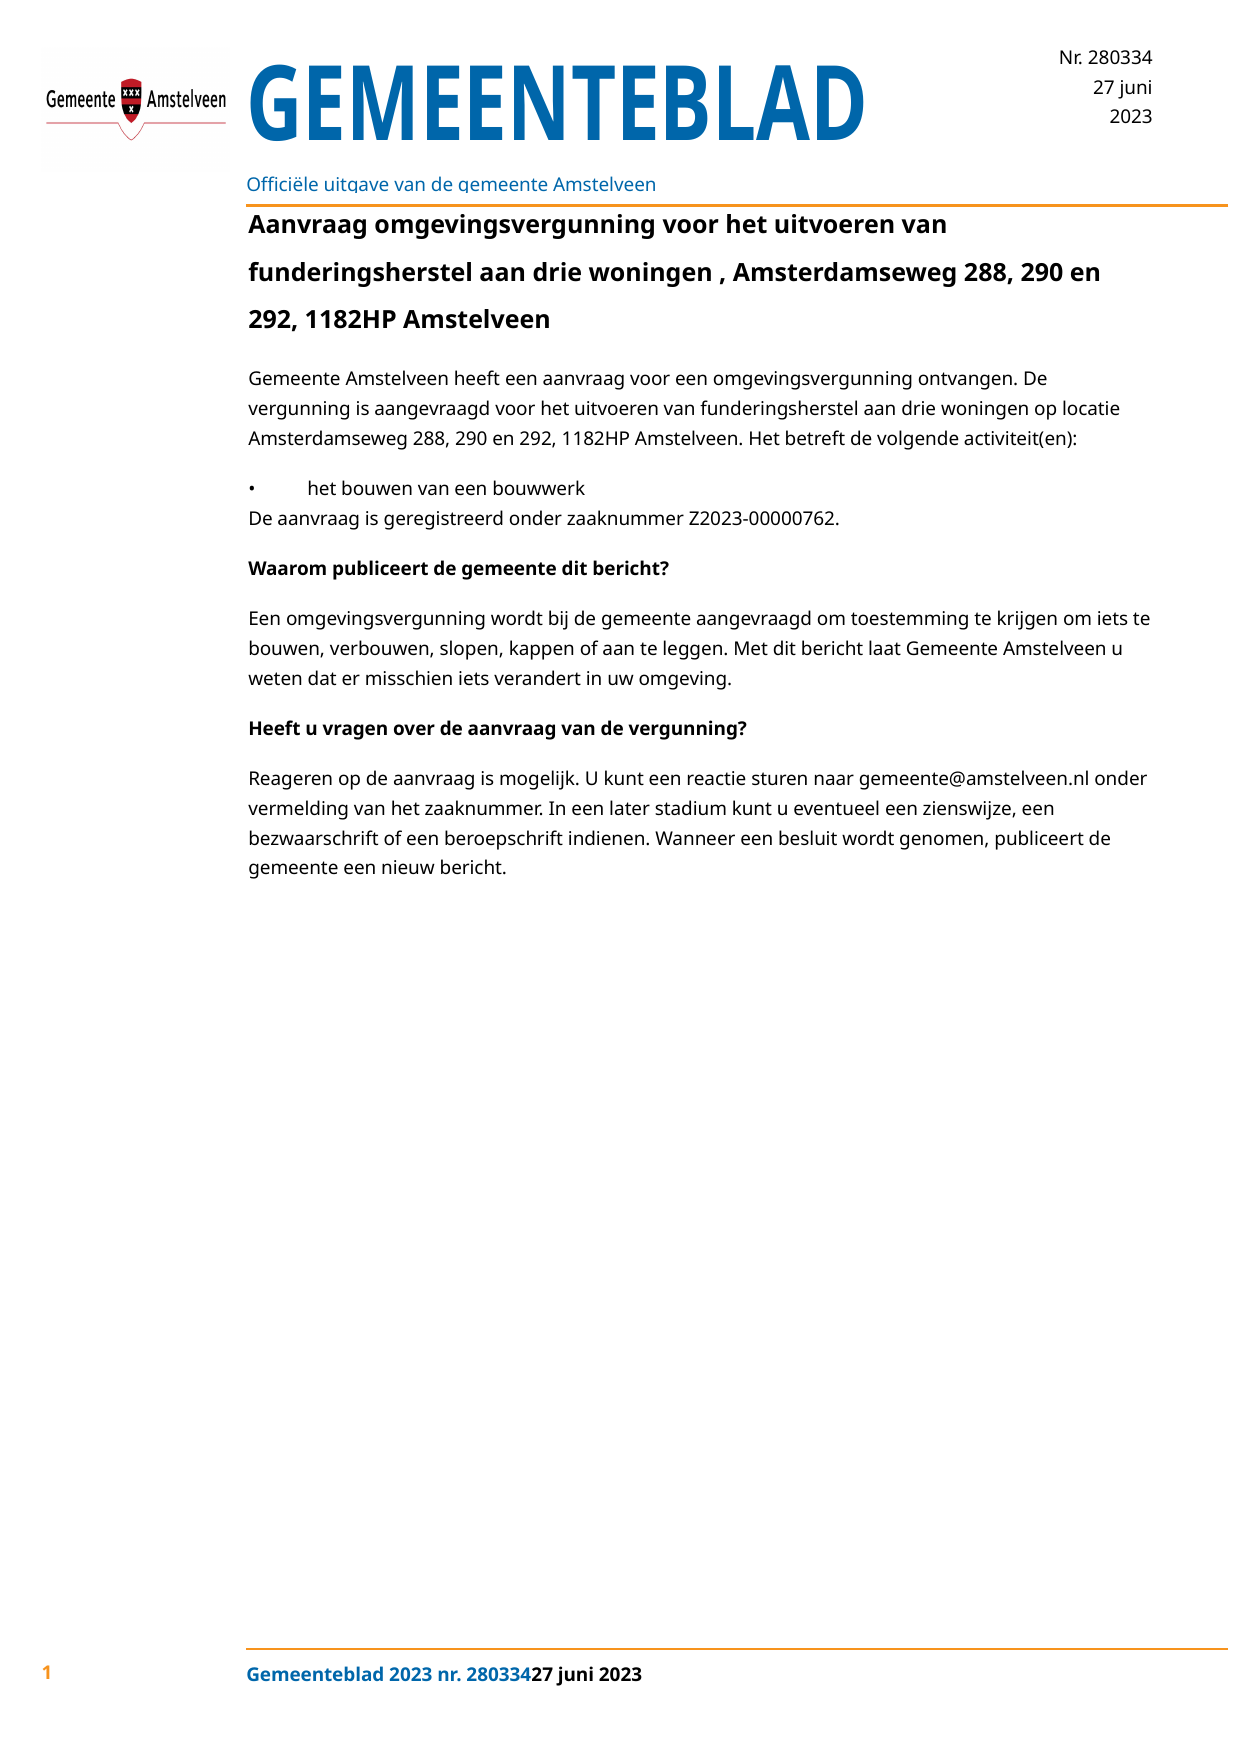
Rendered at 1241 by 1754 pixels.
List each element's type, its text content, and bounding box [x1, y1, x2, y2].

text Waarom publiceert de gemeente dit bericht? [248, 555, 1152, 581]
text De aanvraag is geregistreerd onder zaaknummer Z2023-00000762. [248, 505, 1152, 530]
text Gemeente Amstelveen heeft een aanvraag voor een omgevingsvergunning ontvangen. De vergunning is aangevraagd voor het uitvoeren van funderingsherstel aan drie woningen op locatie Amsterdamseweg 288, 290 en 292, 1182HP Amstelveen. Het betreft de volgende activiteit(en): [248, 366, 1152, 450]
text Een omgevingsvergunning wordt bij de gemeente aangevraagd om toestemming te krijgen om iets te bouwen, verbouwen, slopen, kappen of aan te leggen. Met dit bericht laat Gemeente Amstelveen u weten dat er misschien iets verandert in uw omgeving. [248, 606, 1152, 690]
picture [41, 47, 231, 172]
text Reageren op de aanvraag is mogelijk. U kunt een reactie sturen naar gemeente@amstelveen.nl onder vermelding van het zaaknummer. In een later stadium kunt u eventueel een zienswijze, een bezwaarschrift of een beroepschrift indienen. Wanneer een besluit wordt genomen, publiceert de gemeente een nieuw bericht. [248, 766, 1152, 880]
text Heeft u vragen over de aanvraag van de vergunning? [248, 715, 1152, 741]
list het bouwen van een bouwwerk [248, 475, 1152, 501]
text Aanvraag omgevingsvergunning voor het uitvoeren van funderingsherstel aan drie woningen , Amsterdamseweg 288, 290 en 292, 1182HP Amstelveen [248, 207, 1152, 336]
